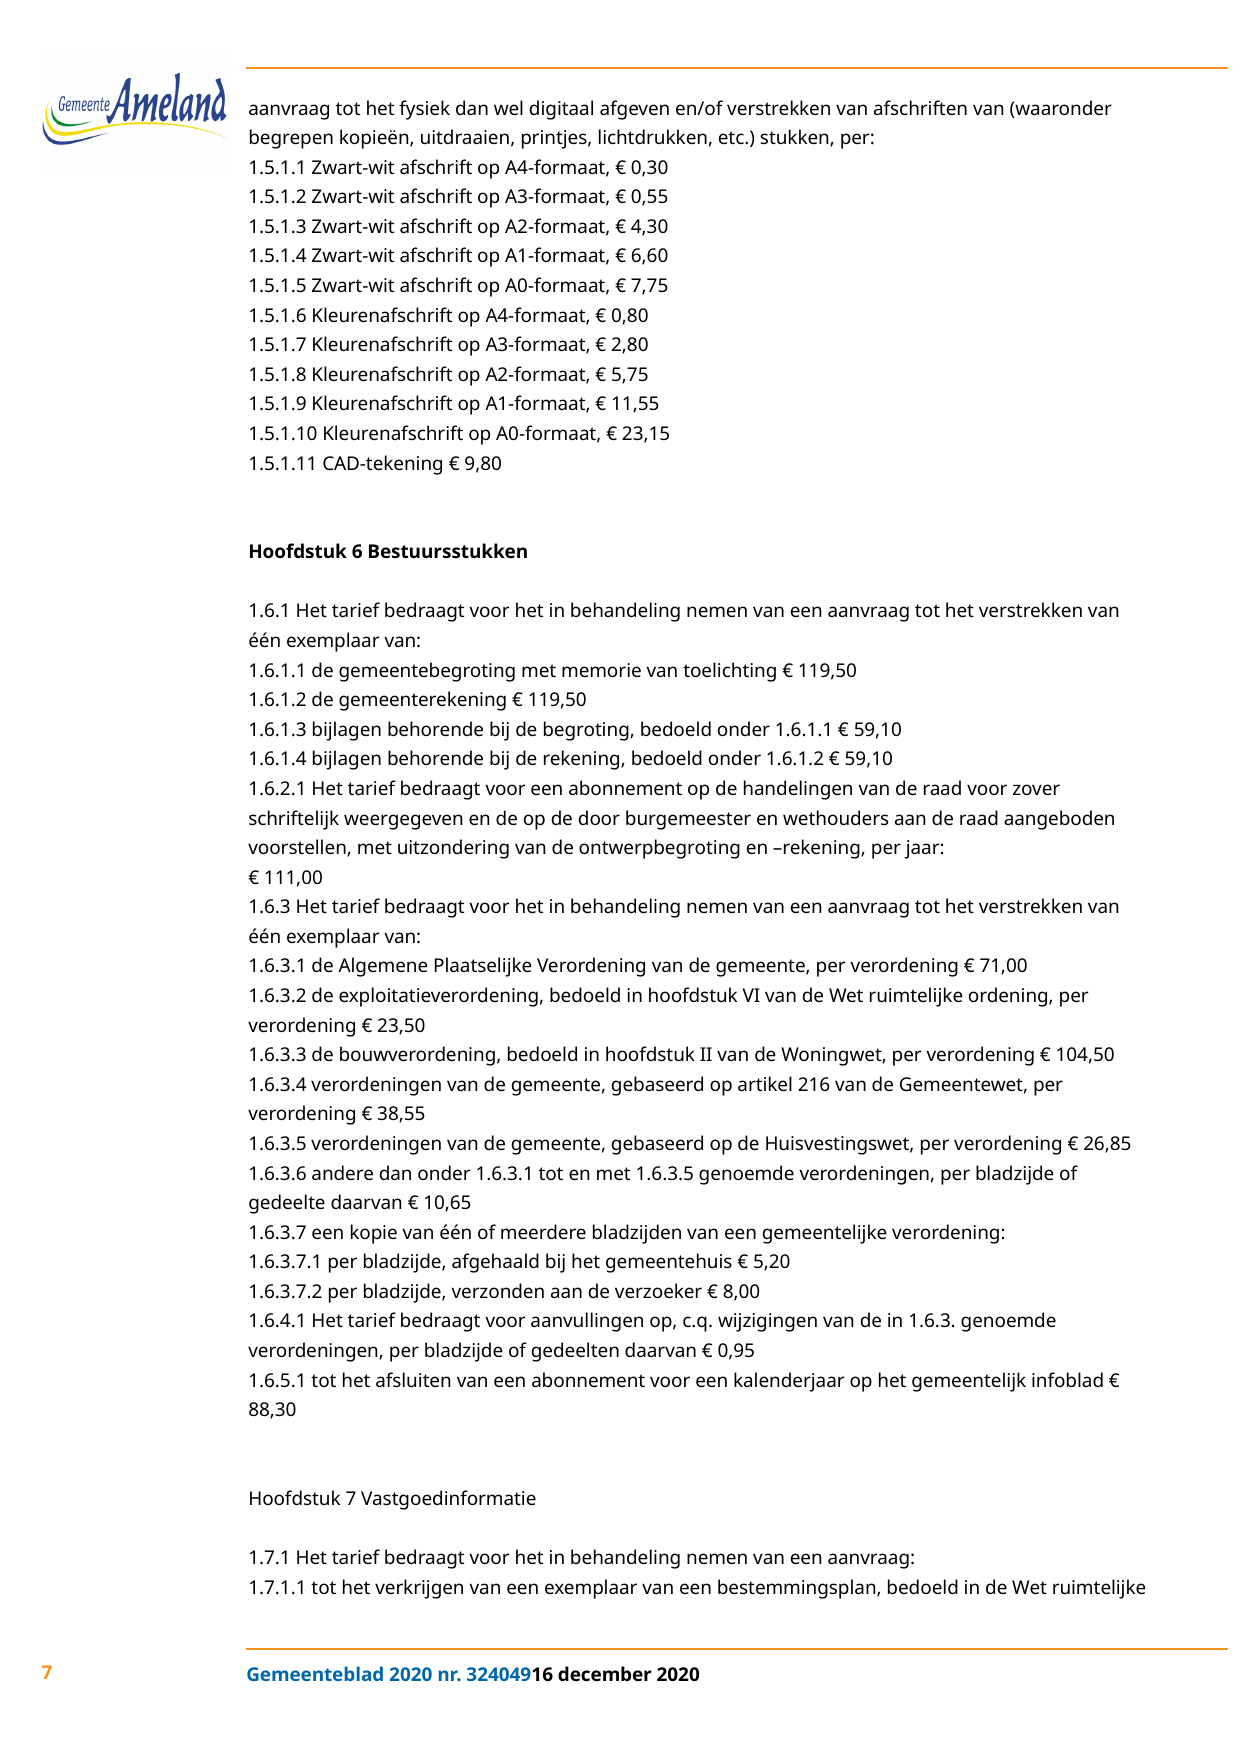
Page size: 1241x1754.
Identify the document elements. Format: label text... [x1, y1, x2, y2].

text 1.7.1 Het tarief bedraagt voor het in behandeling nemen van een aanvraag: [248, 1544, 1152, 1570]
text 1.5.1.6 Kleurenafschrift op A4-formaat, € 0,80 [248, 302, 1152, 328]
picture [41, 47, 231, 172]
text 1.5.1.2 Zwart-wit afschrift op A3-formaat, € 0,55 [248, 183, 1152, 209]
text 1.6.3.2 de exploitatieverordening, bedoeld in hoofdstuk VI van de Wet ruimtelijke ordening, per verordening € 23,50 [248, 982, 1152, 1038]
text 1.6.2.1 Het tarief bedraagt voor een abonnement op de handelingen van de raad voor zover schriftelijk weergegeven en de op de door burgemeester en wethouders aan de raad aangeboden voorstellen, met uitzondering van de ontwerpbegroting en –rekening, per jaar: [248, 775, 1152, 860]
text 1.6.3 Het tarief bedraagt voor het in behandeling nemen van een aanvraag tot het verstrekken van één exemplaar van: [248, 893, 1152, 949]
text 1.6.3.5 verordeningen van de gemeente, gebaseerd op de Huisvestingswet, per verordening € 26,85 [248, 1130, 1152, 1156]
text 1.5.1.7 Kleurenafschrift op A3-formaat, € 2,80 [248, 331, 1152, 357]
text 1.5.1.8 Kleurenafschrift op A2-formaat, € 5,75 [248, 361, 1152, 387]
text 1.7.1.1 tot het verkrijgen van een exemplaar van een bestemmingsplan, bedoeld in de Wet ruimtelijke [248, 1574, 1152, 1600]
text 1.6.1 Het tarief bedraagt voor het in behandeling nemen van een aanvraag tot het verstrekken van één exemplaar van: [248, 598, 1152, 653]
text 1.6.1.2 de gemeenterekening € 119,50 [248, 686, 1152, 712]
text 1.6.5.1 tot het afsluiten van een abonnement voor een kalenderjaar op het gemeentelijk infoblad € 88,30 [248, 1367, 1152, 1422]
text aanvraag tot het fysiek dan wel digitaal afgeven en/of verstrekken van afschriften van (waaronder begrepen kopieën, uitdraaien, printjes, lichtdrukken, etc.) stukken, per: [248, 95, 1152, 150]
text 1.6.3.1 de Algemene Plaatselijke Verordening van de gemeente, per verordening € 71,00 [248, 953, 1152, 978]
text 1.6.3.7.2 per bladzijde, verzonden aan de verzoeker € 8,00 [248, 1278, 1152, 1304]
text 1.6.3.3 de bouwverordening, bedoeld in hoofdstuk II van de Woningwet, per verordening € 104,50 [248, 1041, 1152, 1067]
text € 111,00 [248, 864, 1152, 890]
text 1.6.4.1 Het tarief bedraagt voor aanvullingen op, c.q. wijzigingen van de in 1.6.3. genoemde verordeningen, per bladzijde of gedeelten daarvan € 0,95 [248, 1308, 1152, 1363]
text 1.6.3.7 een kopie van één of meerdere bladzijden van een gemeentelijke verordening: [248, 1219, 1152, 1245]
text Hoofdstuk 7 Vastgoedinformatie [248, 1485, 1152, 1511]
text 1.6.3.4 verordeningen van de gemeente, gebaseerd op artikel 216 van de Gemeentewet, per verordening € 38,55 [248, 1071, 1152, 1126]
text 1.5.1.3 Zwart-wit afschrift op A2-formaat, € 4,30 [248, 213, 1152, 239]
text 1.5.1.10 Kleurenafschrift op A0-formaat, € 23,15 [248, 420, 1152, 446]
text Hoofdstuk 6 Bestuursstukken [248, 538, 1152, 564]
text 1.5.1.5 Zwart-wit afschrift op A0-formaat, € 7,75 [248, 272, 1152, 298]
text 1.6.3.7.1 per bladzijde, afgehaald bij het gemeentehuis € 5,20 [248, 1248, 1152, 1274]
text 1.6.1.3 bijlagen behorende bij de begroting, bedoeld onder 1.6.1.1 € 59,10 [248, 716, 1152, 742]
text 1.6.1.4 bijlagen behorende bij de rekening, bedoeld onder 1.6.1.2 € 59,10 [248, 746, 1152, 771]
text 1.5.1.4 Zwart-wit afschrift op A1-formaat, € 6,60 [248, 243, 1152, 268]
text 1.5.1.1 Zwart-wit afschrift op A4-formaat, € 0,30 [248, 154, 1152, 180]
text 1.5.1.11 CAD-tekening € 9,80 [248, 450, 1152, 476]
text 1.5.1.9 Kleurenafschrift op A1-formaat, € 11,55 [248, 391, 1152, 416]
text 1.6.1.1 de gemeentebegroting met memorie van toelichting € 119,50 [248, 657, 1152, 683]
text 1.6.3.6 andere dan onder 1.6.3.1 tot en met 1.6.3.5 genoemde verordeningen, per bladzijde of gedeelte daarvan € 10,65 [248, 1160, 1152, 1215]
